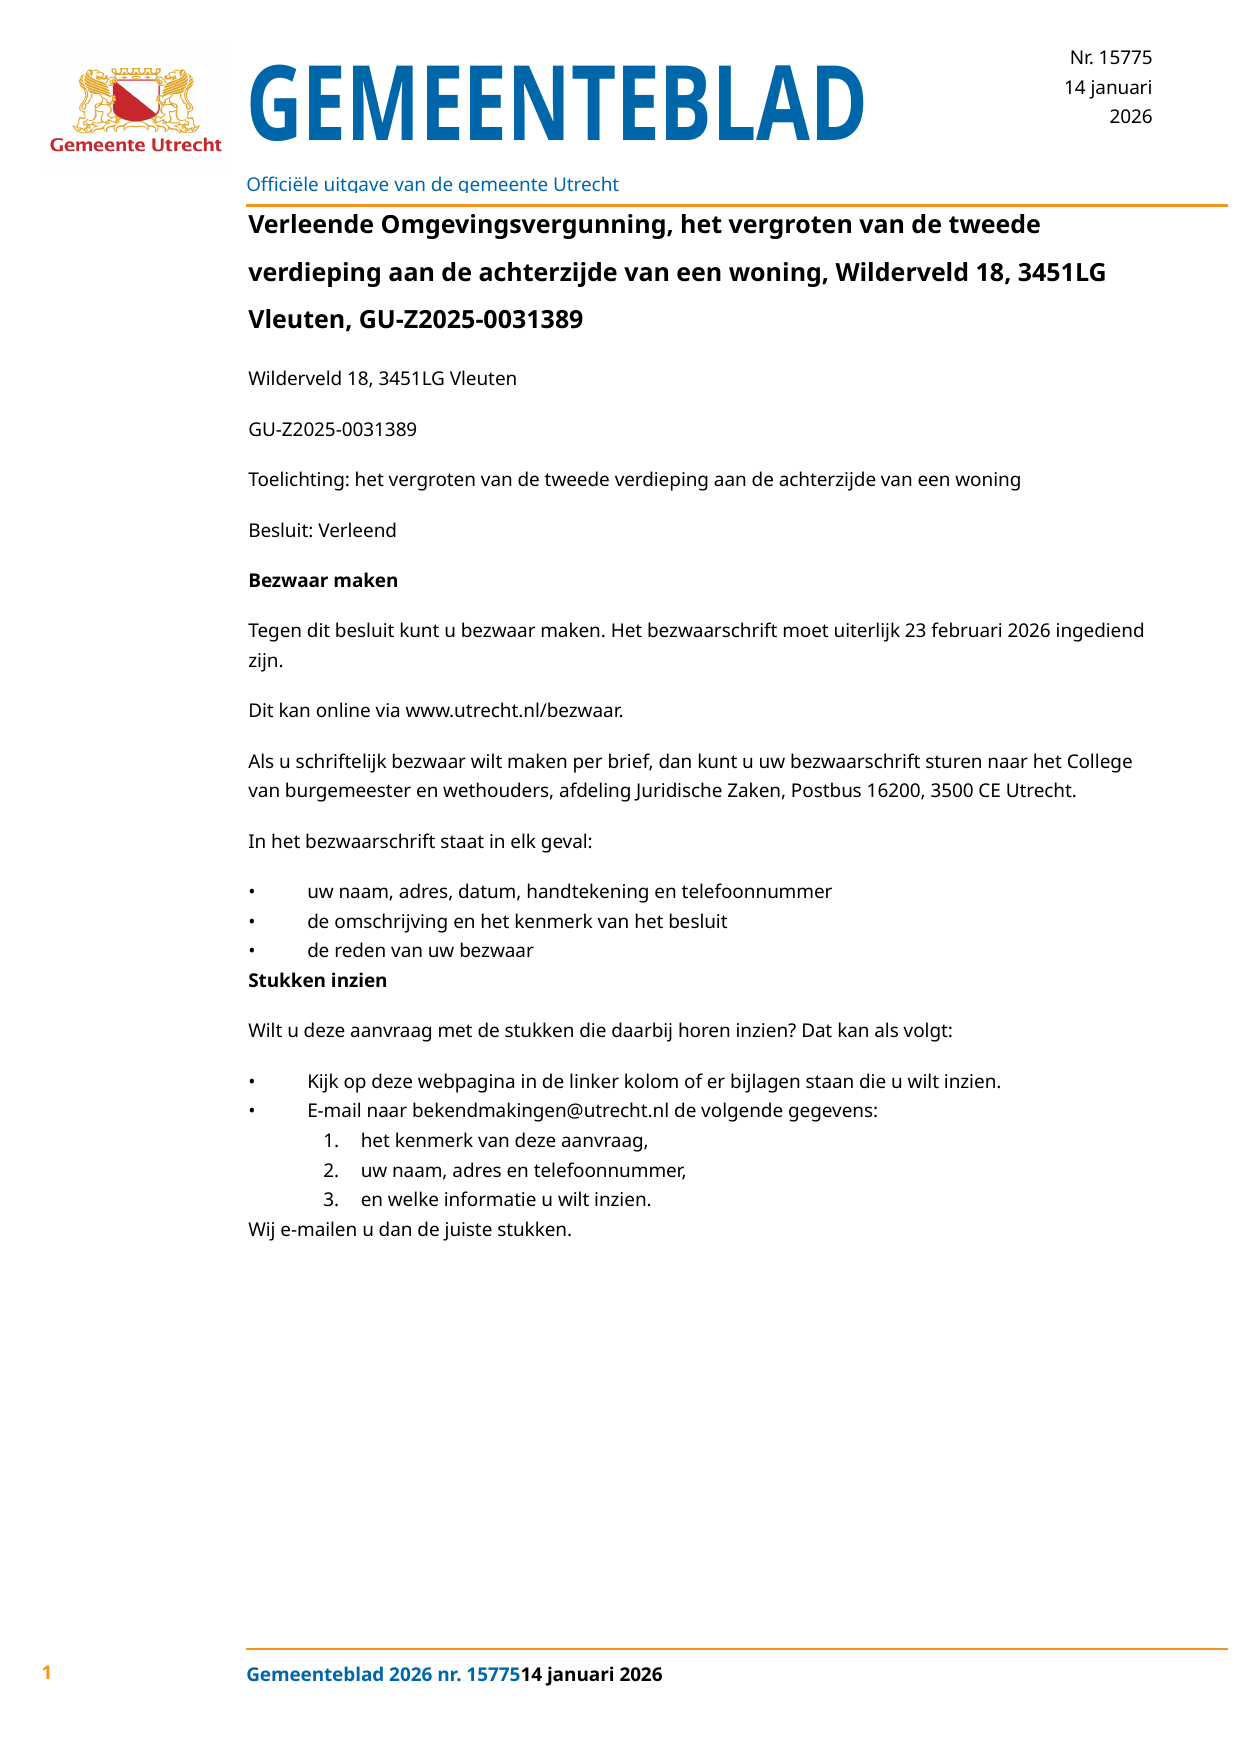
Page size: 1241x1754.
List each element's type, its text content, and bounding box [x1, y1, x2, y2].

text Dit kan online via www.utrecht.nl/bezwaar. [248, 698, 1152, 723]
text Besluit: Verleend [248, 517, 1152, 542]
text GU-Z2025-0031389 [248, 416, 1152, 442]
list en welke informatie u wilt inzien. [323, 1186, 1152, 1212]
list E-mail naar bekendmakingen@utrecht.nl de volgende gegevens: [248, 1098, 1152, 1123]
text Bezwaar maken [248, 567, 1152, 593]
text Tegen dit besluit kunt u bezwaar maken. Het bezwaarschrift moet uiterlijk 23 februari 2026 ingediend zijn. [248, 618, 1152, 673]
text In het bezwaarschrift staat in elk geval: [248, 828, 1152, 854]
list uw naam, adres, datum, handtekening en telefoonnummer [248, 878, 1152, 904]
text Verleende Omgevingsvergunning, het vergroten van de tweede verdieping aan de achterzijde van een woning, Wilderveld 18, 3451LG Vleuten, GU-Z2025-0031389 [248, 207, 1152, 336]
list het kenmerk van deze aanvraag, [323, 1127, 1152, 1153]
list Kijk op deze webpagina in de linker kolom of er bijlagen staan die u wilt inzien. [248, 1068, 1152, 1094]
text Stukken inzien [248, 967, 1152, 993]
text Als u schriftelijk bezwaar wilt maken per brief, dan kunt u uw bezwaarschrift sturen naar het College van burgemeester en wethouders, afdeling Juridische Zaken, Postbus 16200, 3500 CE Utrecht. [248, 748, 1152, 803]
list de omschrijving en het kenmerk van het besluit [248, 908, 1152, 934]
text Wilderveld 18, 3451LG Vleuten [248, 366, 1152, 391]
text Wilt u deze aanvraag met de stukken die daarbij horen inzien? Dat kan als volgt: [248, 1018, 1152, 1043]
text Toelichting: het vergroten van de tweede verdieping aan de achterzijde van een woning [248, 466, 1152, 492]
text Wij e-mailen u dan de juiste stukken. [248, 1216, 1152, 1242]
picture [41, 47, 231, 172]
list uw naam, adres en telefoonnummer, [323, 1157, 1152, 1182]
list de reden van uw bezwaar [248, 938, 1152, 963]
